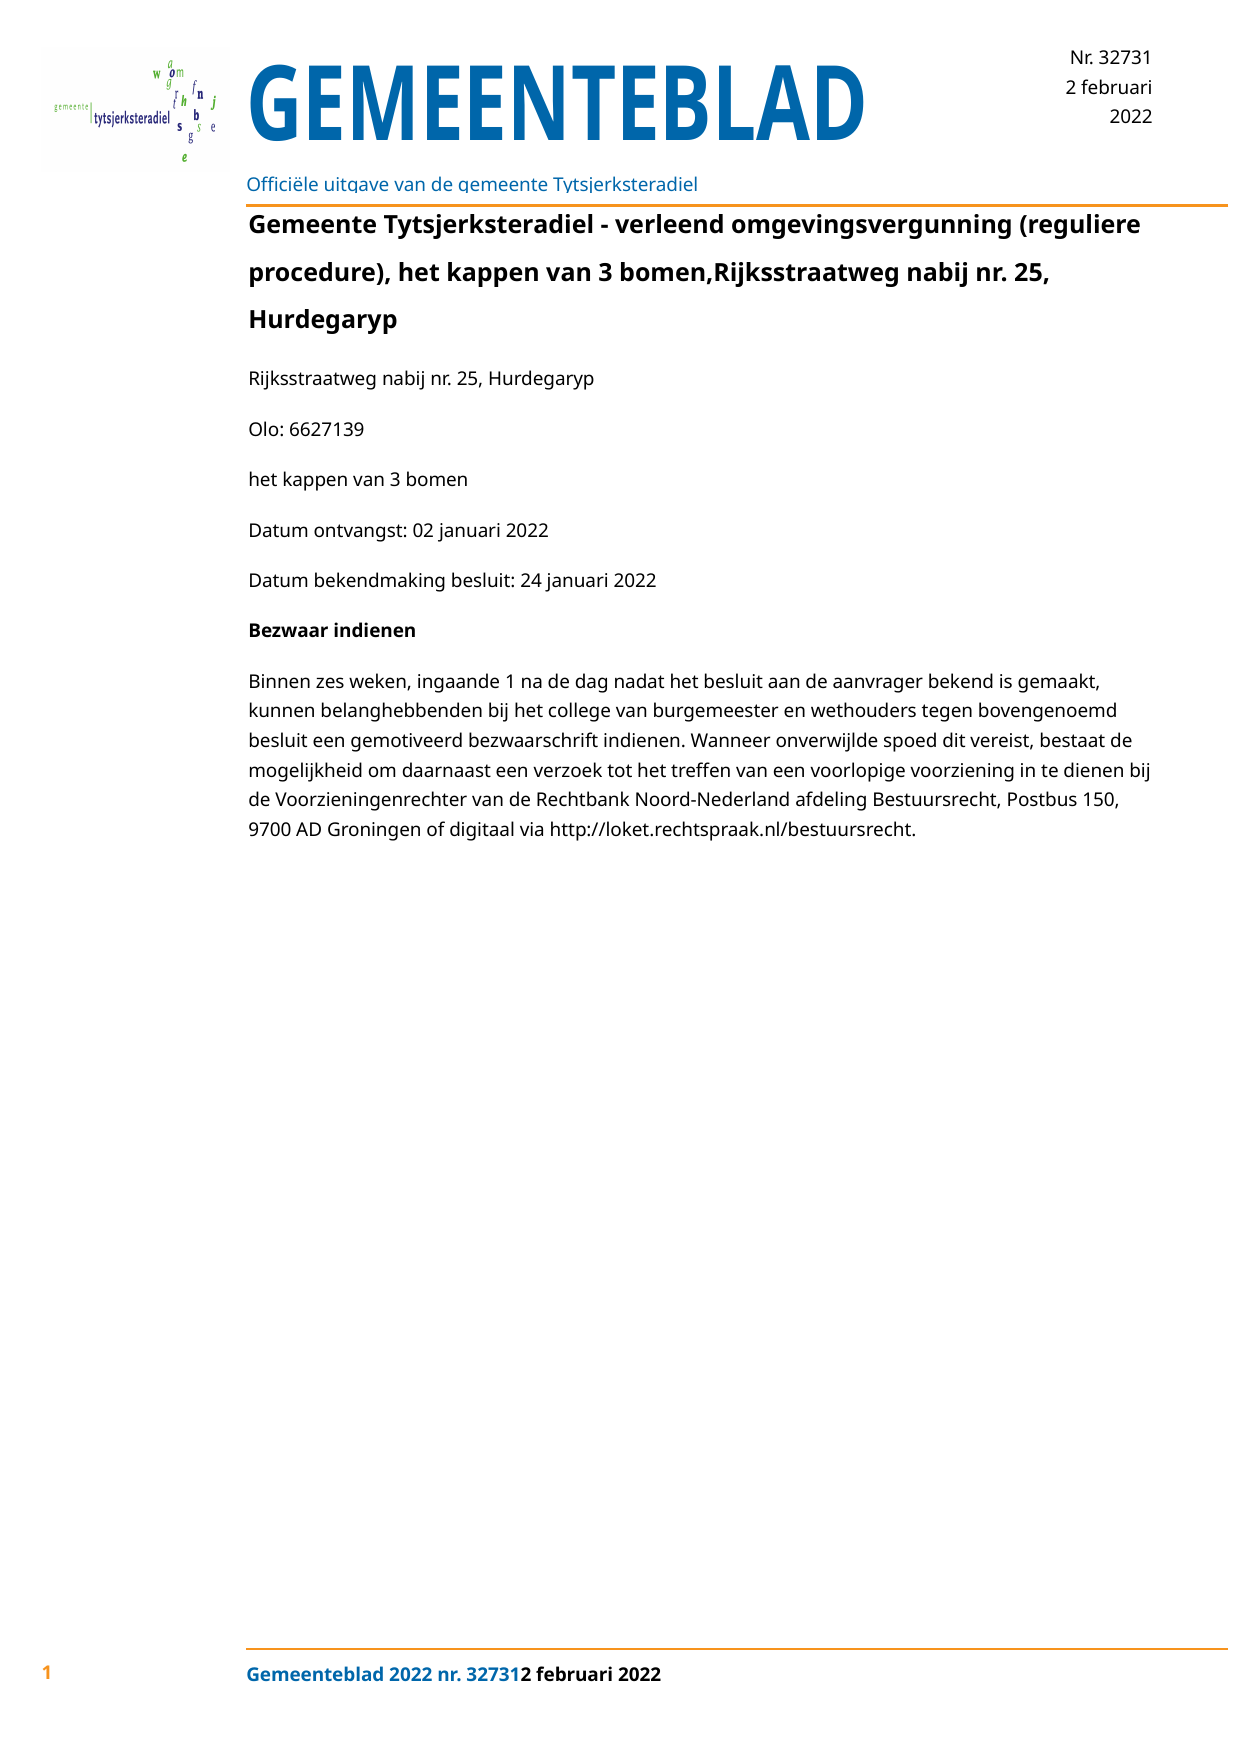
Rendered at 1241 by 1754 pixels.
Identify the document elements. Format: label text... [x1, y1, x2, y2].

text Olo: 6627139 [248, 416, 1152, 442]
text Binnen zes weken, ingaande 1 na de dag nadat het besluit aan de aanvrager bekend is gemaakt, kunnen belanghebbenden bij het college van burgemeester en wethouders tegen bovengenoemd besluit een gemotiveerd bezwaarschrift indienen. Wanneer onverwijlde spoed dit vereist, bestaat de mogelijkheid om daarnaast een verzoek tot het treffen van een voorlopige voorziening in te dienen bij de Voorzieningenrechter van de Rechtbank Noord-Nederland afdeling Bestuursrecht, Postbus 150, 9700 AD Groningen of digitaal via http://loket.rechtspraak.nl/bestuursrecht. [248, 668, 1152, 842]
text Gemeente Tytsjerksteradiel - verleend omgevingsvergunning (reguliere procedure), het kappen van 3 bomen,Rijksstraatweg nabij nr. 25, Hurdegaryp [248, 207, 1152, 336]
text Datum ontvangst: 02 januari 2022 [248, 517, 1152, 542]
text Bezwaar indienen [248, 618, 1152, 643]
picture [41, 47, 231, 172]
text het kappen van 3 bomen [248, 466, 1152, 492]
text Datum bekendmaking besluit: 24 januari 2022 [248, 567, 1152, 593]
text Rijksstraatweg nabij nr. 25, Hurdegaryp [248, 366, 1152, 391]
